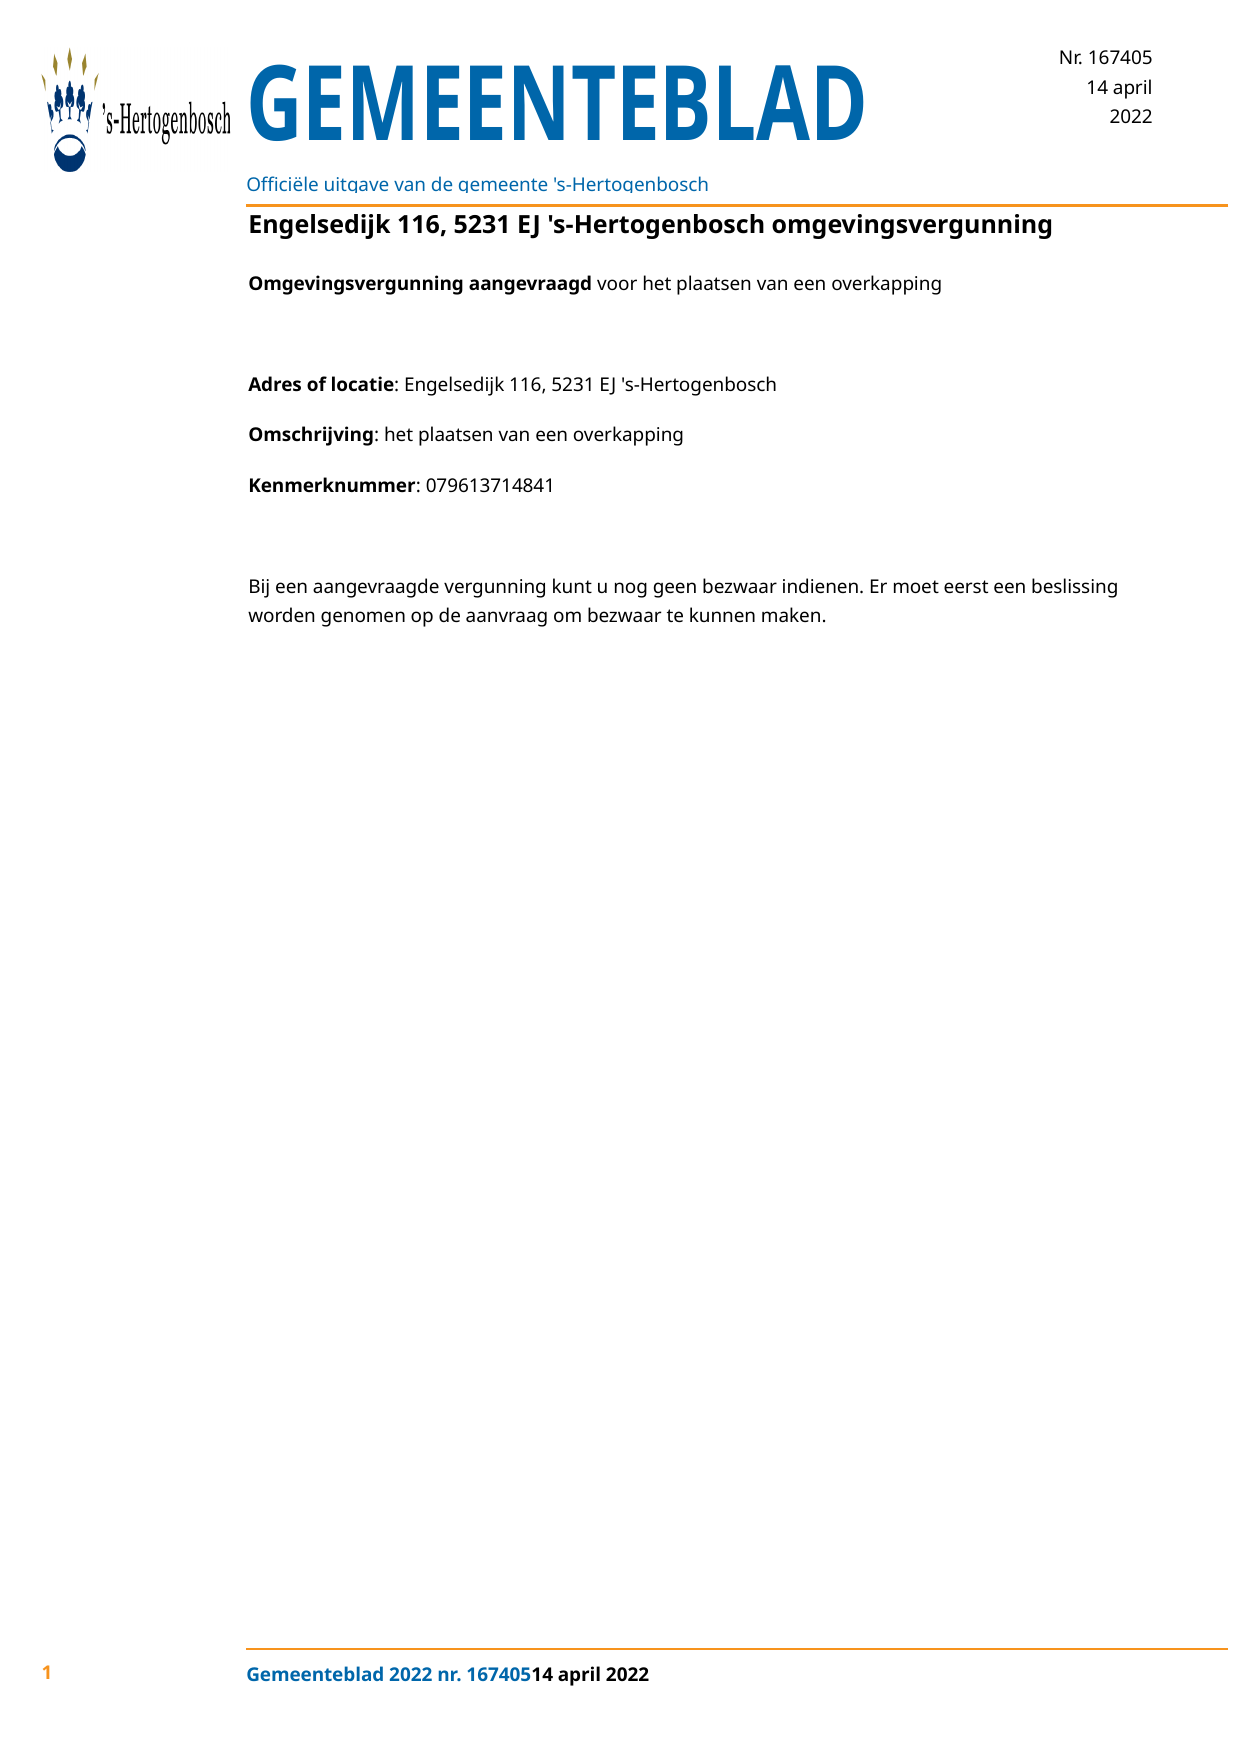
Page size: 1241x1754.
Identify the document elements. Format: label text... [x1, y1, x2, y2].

picture [41, 47, 231, 172]
text Bij een aangevraagde vergunning kunt u nog geen bezwaar indienen. Er moet eerst een beslissing worden genomen op de aanvraag om bezwaar te kunnen maken. [248, 573, 1152, 628]
text Engelsedijk 116, 5231 EJ 's-Hertogenbosch omgevingsvergunning [248, 207, 1152, 241]
text Adres of locatie: Engelsedijk 116, 5231 EJ 's-Hertogenbosch [248, 371, 1152, 397]
text Omgevingsvergunning aangevraagd voor het plaatsen van een overkapping [248, 270, 1152, 296]
text Kenmerknummer: 079613714841 [248, 472, 1152, 498]
text Omschrijving: het plaatsen van een overkapping [248, 422, 1152, 447]
